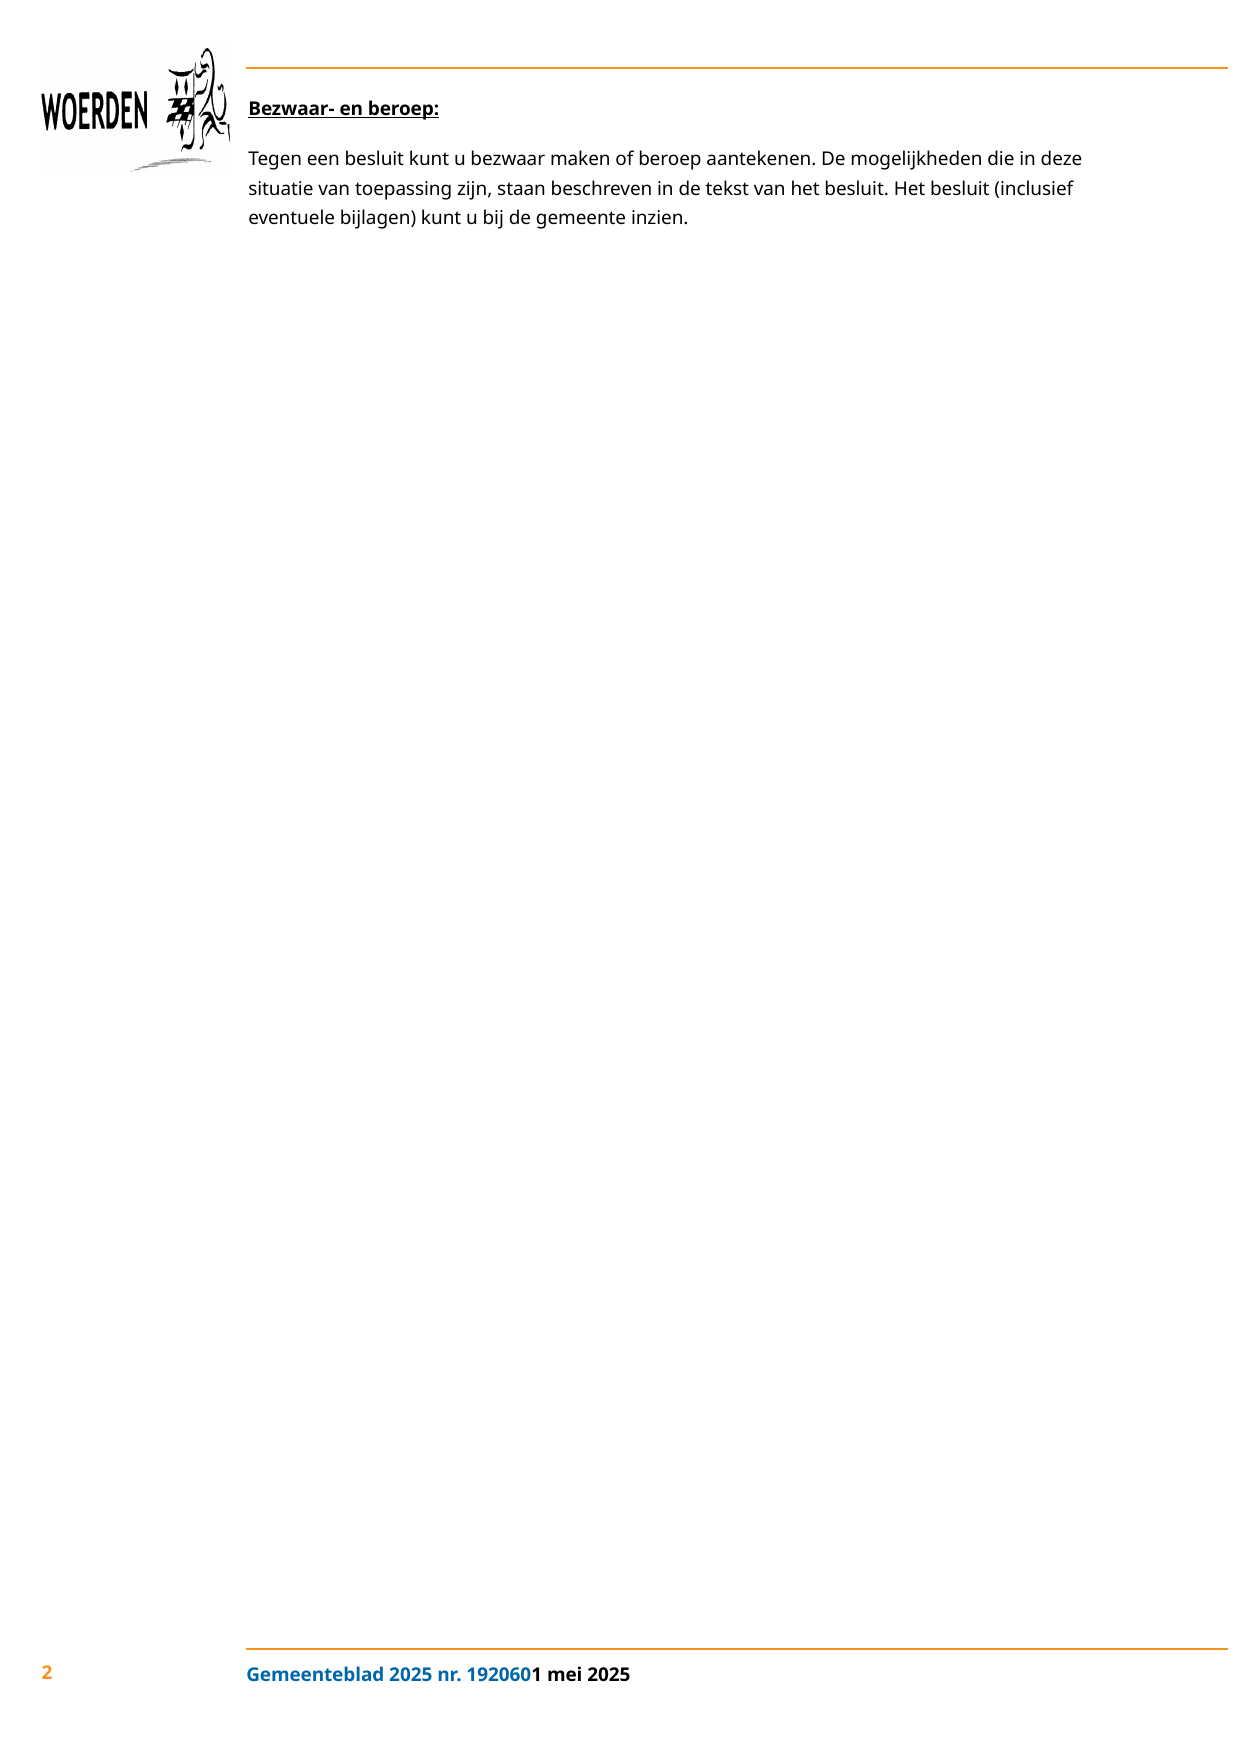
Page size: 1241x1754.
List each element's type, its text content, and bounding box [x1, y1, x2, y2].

text Bezwaar- en beroep: [248, 95, 1152, 121]
text Tegen een besluit kunt u bezwaar maken of beroep aantekenen. De mogelijkheden die in deze situatie van toepassing zijn, staan beschreven in de tekst van het besluit. Het besluit (inclusief eventuele bijlagen) kunt u bij de gemeente inzien. [248, 145, 1152, 230]
picture [41, 47, 231, 172]
